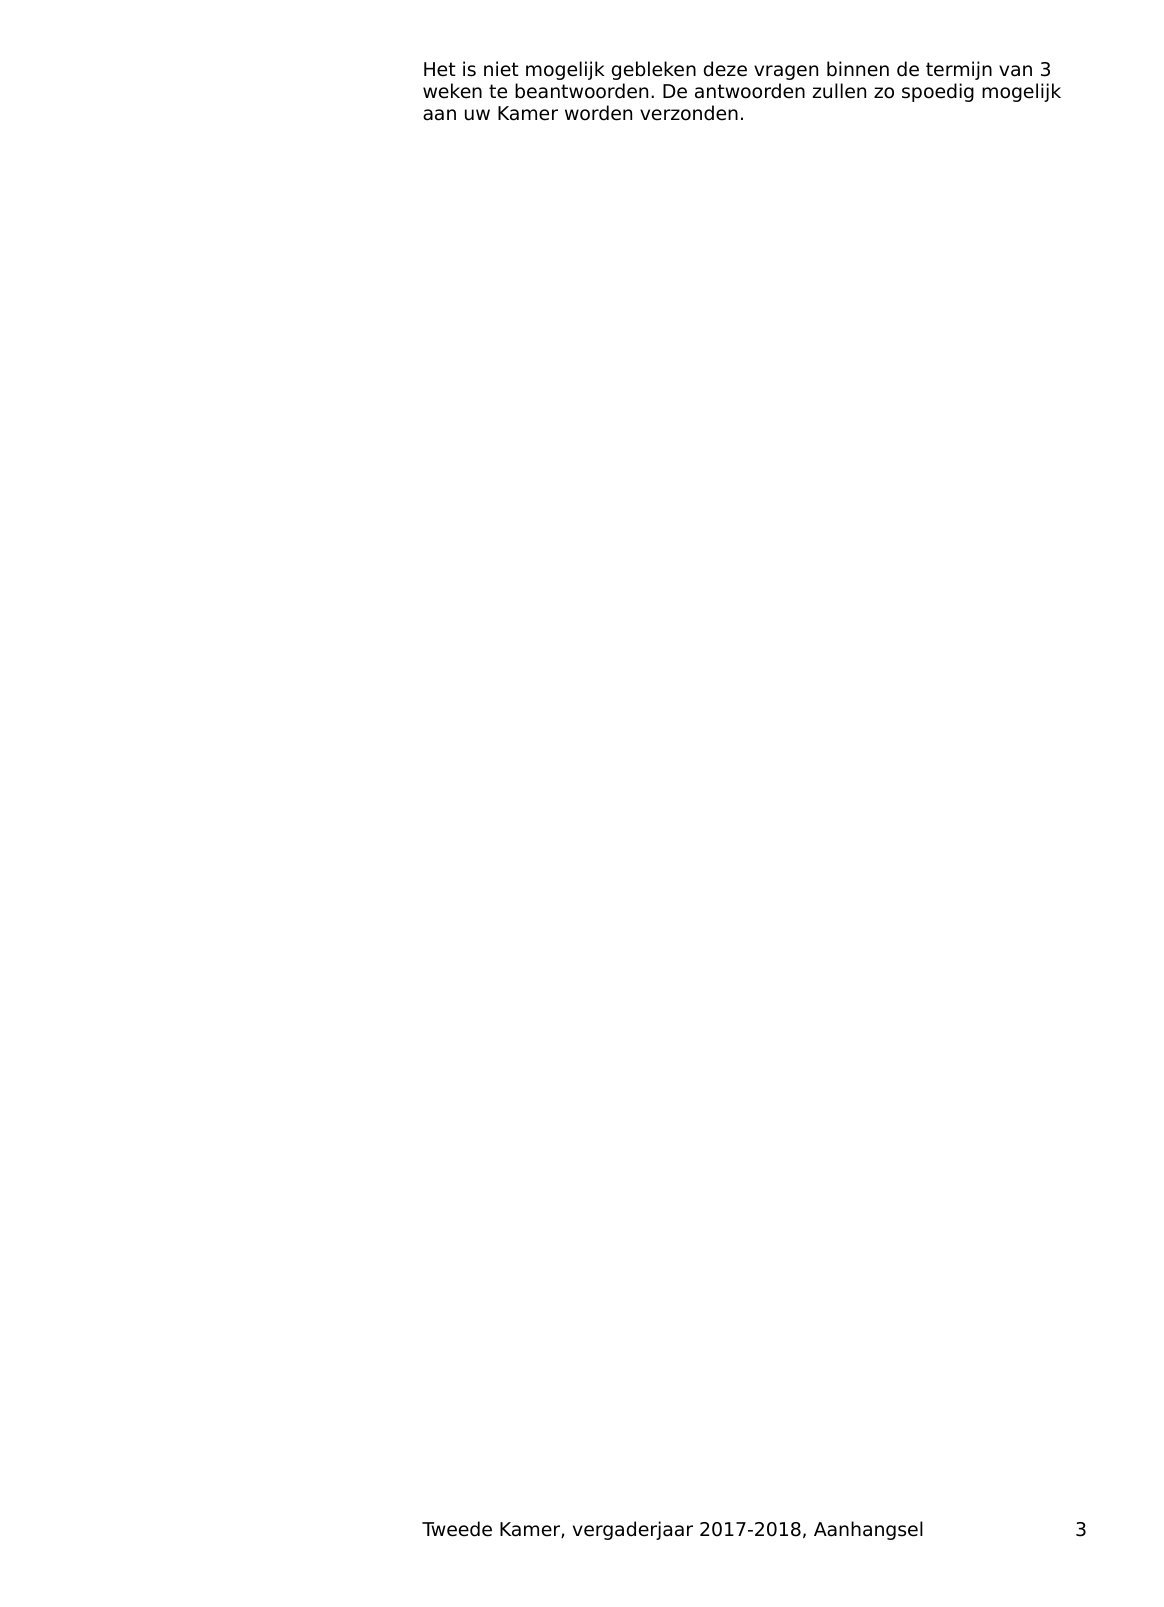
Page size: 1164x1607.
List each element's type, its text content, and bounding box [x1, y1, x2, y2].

text Het is niet mogelijk gebleken deze vragen binnen de termijn van 3 weken te beantwoorden. De antwoorden zullen zo spoedig mogelijk aan uw Kamer worden verzonden. [422, 59, 1087, 125]
